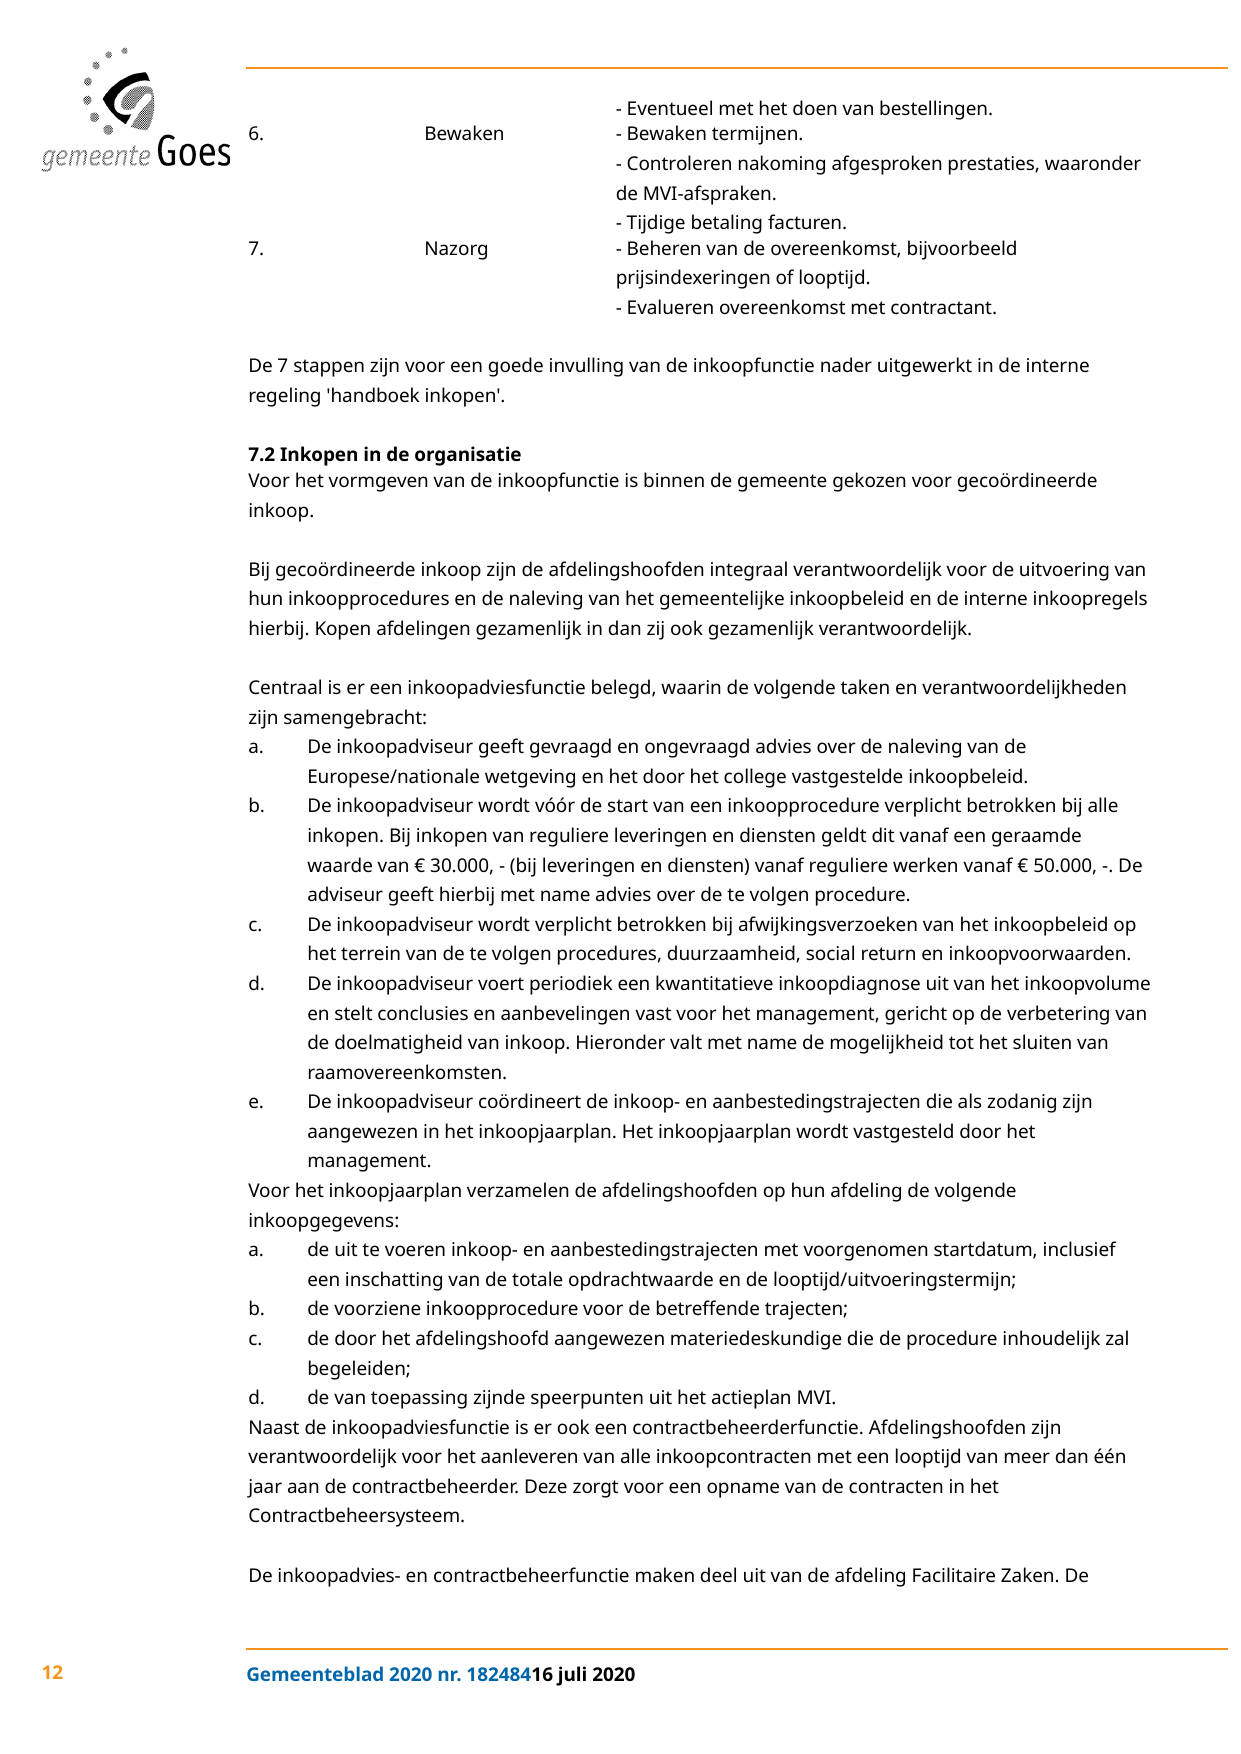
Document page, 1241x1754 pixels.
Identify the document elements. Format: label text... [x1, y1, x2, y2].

table_cell 7. [248, 235, 424, 320]
list de van toepassing zijnde speerpunten uit het actieplan MVI. [248, 1384, 1152, 1410]
table_cell - Eventueel met het doen van bestellingen. [616, 95, 1152, 121]
text Voor het vormgeven van de inkoopfunctie is binnen de gemeente gekozen voor gecoördineerde inkoop. [248, 467, 1152, 522]
text De 7 stappen zijn voor een goede invulling van de inkoopfunctie nader uitgewerkt in de interne regeling 'handboek inkopen'. [248, 353, 1152, 408]
text Bij gecoördineerde inkoop zijn de afdelingshoofden integraal verantwoordelijk voor de uitvoering van hun inkoopprocedures en de naleving van het gemeentelijke inkoopbeleid en de interne inkoopregels hierbij. Kopen afdelingen gezamenlijk in dan zij ook gezamenlijk verantwoordelijk. [248, 556, 1152, 641]
text Naast de inkoopadviesfunctie is er ook een contractbeheerderfunctie. Afdelingshoofden zijn verantwoordelijk voor het aanleveren van alle inkoopcontracten met een looptijd van meer dan één jaar aan de contractbeheerder. Deze zorgt voor een opname van de contracten in het Contractbeheersysteem. [248, 1414, 1152, 1528]
list De inkoopadviseur coördineert de inkoop- en aanbestedingstrajecten die als zodanig zijn aangewezen in het inkoopjaarplan. Het inkoopjaarplan wordt vastgesteld door het management. [248, 1088, 1152, 1173]
list De inkoopadviseur wordt vóór de start van een inkoopprocedure verplicht betrokken bij alle inkopen. Bij inkopen van reguliere leveringen en diensten geldt dit vanaf een geraamde waarde van € 30.000, - (bij leveringen en diensten) vanaf reguliere werken vanaf € 50.000, -. De adviseur geeft hierbij met name advies over de te volgen procedure. [248, 793, 1152, 907]
list De inkoopadviseur voert periodiek een kwantitatieve inkoopdiagnose uit van het inkoopvolume en stelt conclusies en aanbevelingen vast voor het management, gericht op de verbetering van de doelmatigheid van inkoop. Hieronder valt met name de mogelijkheid tot het sluiten van raamovereenkomsten. [248, 970, 1152, 1084]
list de voorziene inkoopprocedure voor de betreffende trajecten; [248, 1296, 1152, 1321]
text De inkoopadvies- en contractbeheerfunctie maken deel uit van de afdeling Facilitaire Zaken. De [248, 1562, 1152, 1587]
text Centraal is er een inkoopadviesfunctie belegd, waarin de volgende taken en verantwoordelijkheden zijn samengebracht: [248, 674, 1152, 729]
list de door het afdelingshoofd aangewezen materiedeskundige die de procedure inhoudelijk zal begeleiden; [248, 1325, 1152, 1380]
picture [41, 47, 231, 172]
table_cell Bewaken [424, 121, 616, 235]
table_cell [248, 95, 424, 121]
table_cell [424, 95, 616, 121]
list de uit te voeren inkoop- en aanbestedingstrajecten met voorgenomen startdatum, inclusief een inschatting van de totale opdrachtwaarde en de looptijd/uitvoeringstermijn; [248, 1236, 1152, 1292]
list De inkoopadviseur geeft gevraagd en ongevraagd advies over de naleving van de Europese/nationale wetgeving en het door het college vastgestelde inkoopbeleid. [248, 733, 1152, 789]
table_cell - Bewaken termijnen. - Controleren nakoming afgesproken prestaties, waaronder de MVI-afspraken. - Tijdige betaling facturen. [616, 121, 1152, 235]
text Voor het inkoopjaarplan verzamelen de afdelingshoofden op hun afdeling de volgende inkoopgegevens: [248, 1177, 1152, 1232]
table_cell Nazorg [424, 235, 616, 320]
table_cell 6. [248, 121, 424, 235]
table_cell - Beheren van de overeenkomst, bijvoorbeeld prijsindexeringen of looptijd. - Evalueren overeenkomst met contractant. [616, 235, 1152, 320]
text 7.2 Inkopen in de organisatie [248, 441, 1152, 467]
list De inkoopadviseur wordt verplicht betrokken bij afwijkingsverzoeken van het inkoopbeleid op het terrein van de te volgen procedures, duurzaamheid, social return en inkoopvoorwaarden. [248, 911, 1152, 966]
